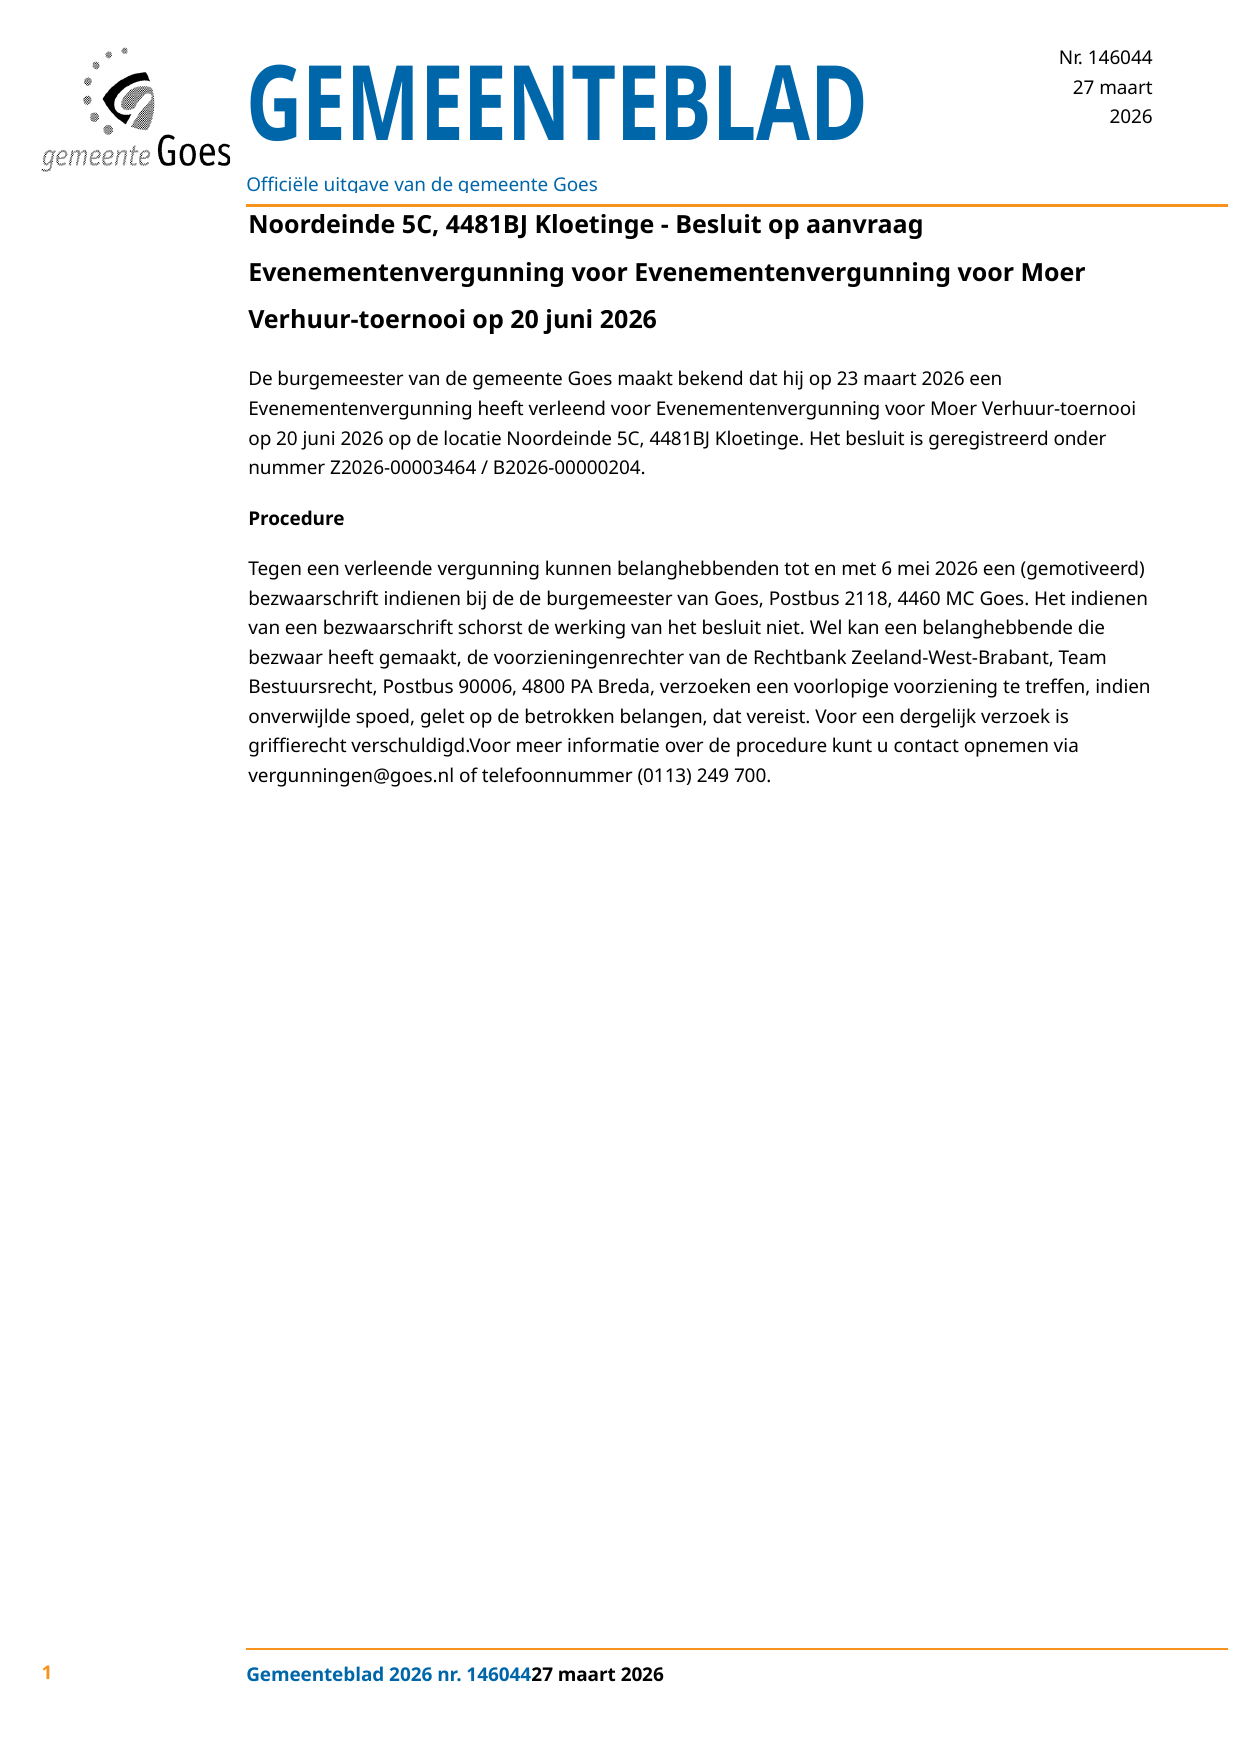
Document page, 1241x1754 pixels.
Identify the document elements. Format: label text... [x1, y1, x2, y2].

text De burgemeester van de gemeente Goes maakt bekend dat hij op 23 maart 2026 een Evenementenvergunning heeft verleend voor Evenementenvergunning voor Moer Verhuur-toernooi op 20 juni 2026 op de locatie Noordeinde 5C, 4481BJ Kloetinge. Het besluit is geregistreerd onder nummer Z2026-00003464 / B2026-00000204. [248, 366, 1152, 480]
text Noordeinde 5C, 4481BJ Kloetinge - Besluit op aanvraag Evenementenvergunning voor Evenementenvergunning voor Moer Verhuur-toernooi op 20 juni 2026 [248, 207, 1152, 336]
picture [41, 47, 231, 172]
text Procedure [248, 505, 1152, 530]
text Tegen een verleende vergunning kunnen belanghebbenden tot en met 6 mei 2026 een (gemotiveerd) bezwaarschrift indienen bij de de burgemeester van Goes, Postbus 2118, 4460 MC Goes. Het indienen van een bezwaarschrift schorst de werking van het besluit niet. Wel kan een belanghebbende die bezwaar heeft gemaakt, de voorzieningenrechter van de Rechtbank Zeeland-West-Brabant, Team Bestuursrecht, Postbus 90006, 4800 PA Breda, verzoeken een voorlopige voorziening te treffen, indien onverwijlde spoed, gelet op de betrokken belangen, dat vereist. Voor een dergelijk verzoek is griffierecht verschuldigd.Voor meer informatie over de procedure kunt u contact opnemen via vergunningen@goes.nl of telefoonnummer (0113) 249 700. [248, 555, 1152, 788]
